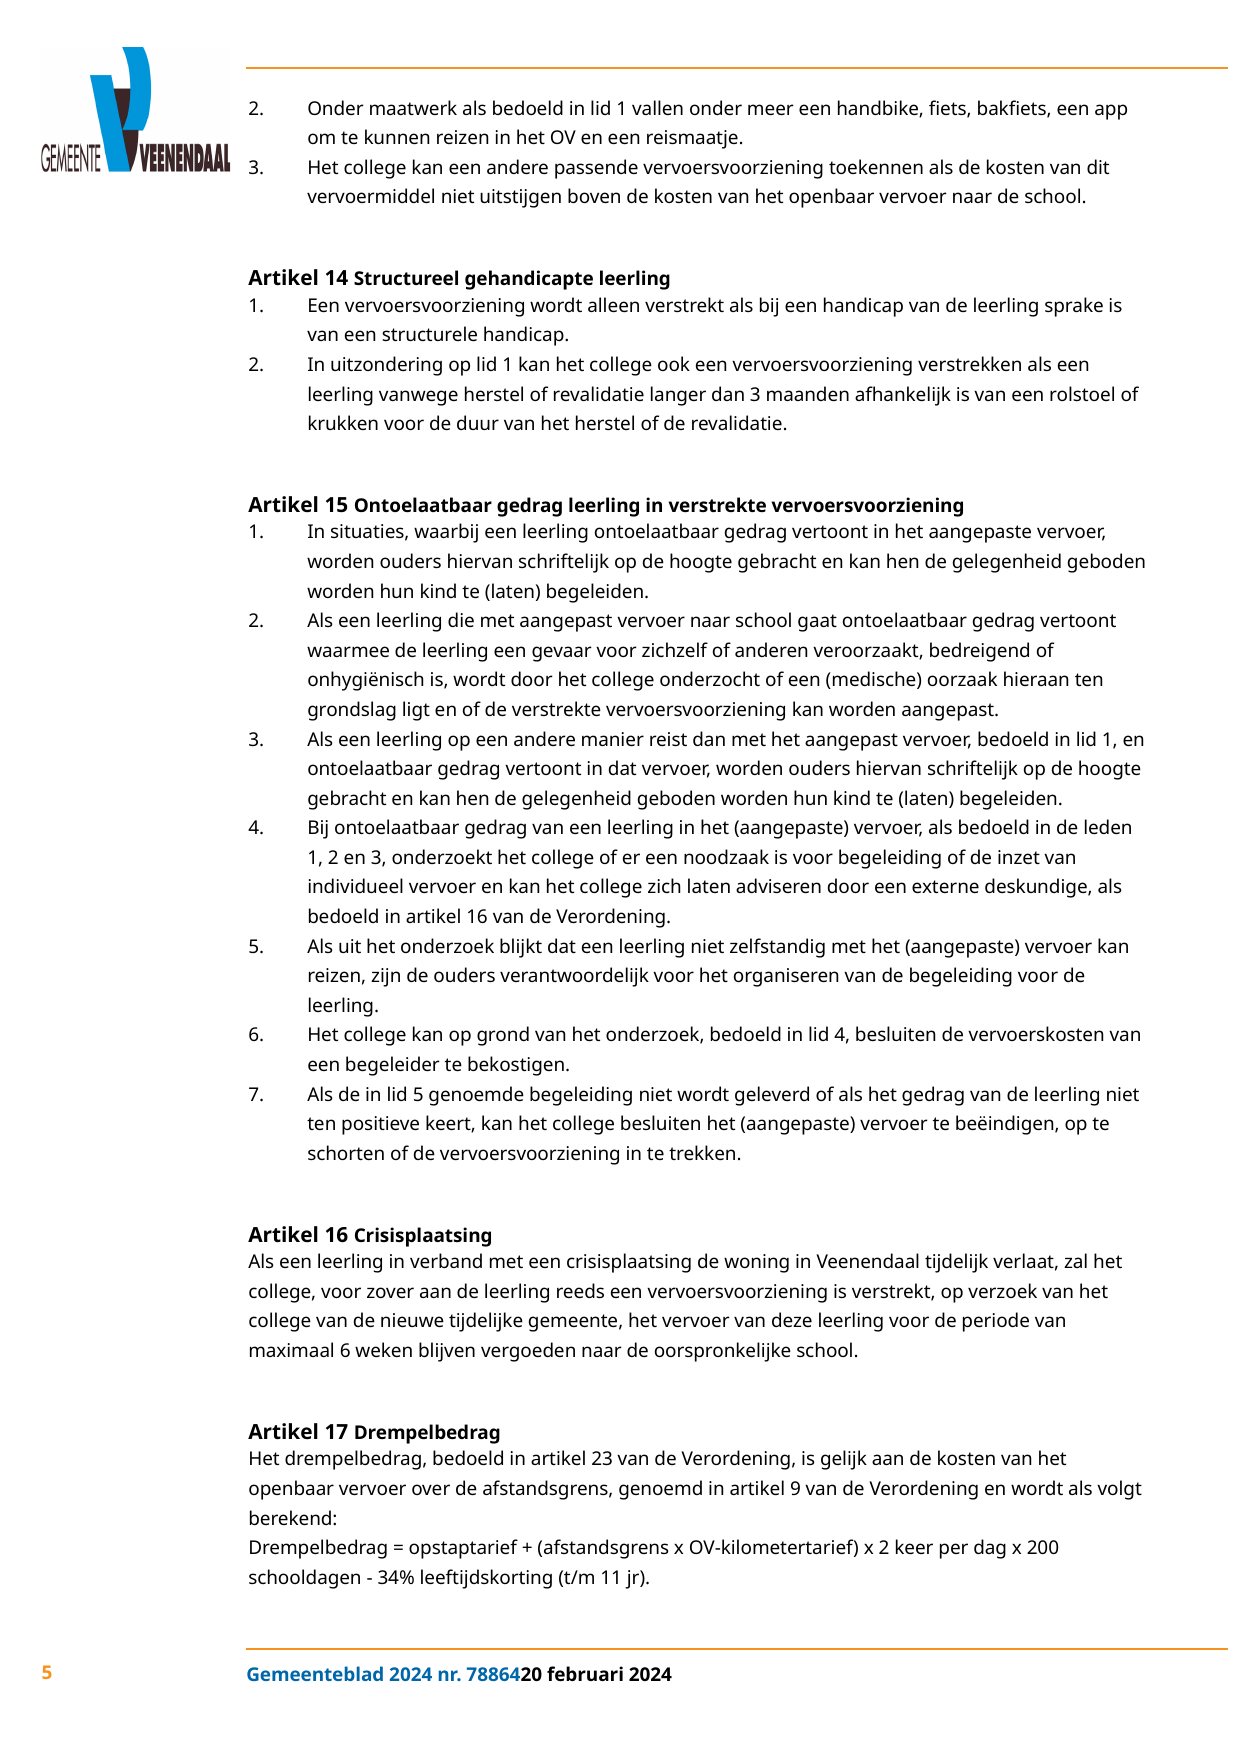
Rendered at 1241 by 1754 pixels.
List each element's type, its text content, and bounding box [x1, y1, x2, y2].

list Het college kan op grond van het onderzoek, bedoeld in lid 4, besluiten de vervoerskosten van een begeleider te bekostigen. [248, 1022, 1152, 1077]
list Als uit het onderzoek blijkt dat een leerling niet zelfstandig met het (aangepaste) vervoer kan reizen, zijn de ouders verantwoordelijk voor het organiseren van de begeleiding voor de leerling. [248, 933, 1152, 1018]
text Artikel 17 Drempelbedrag [248, 1417, 1152, 1446]
list Onder maatwerk als bedoeld in lid 1 vallen onder meer een handbike, fiets, bakfiets, een app om te kunnen reizen in het OV en een reismaatje. [248, 95, 1152, 150]
list In situaties, waarbij een leerling ontoelaatbaar gedrag vertoont in het aangepaste vervoer, worden ouders hiervan schriftelijk op de hoogte gebracht en kan hen de gelegenheid geboden worden hun kind te (laten) begeleiden. [248, 519, 1152, 604]
picture [41, 47, 130, 172]
list Bij ontoelaatbaar gedrag van een leerling in het (aangepaste) vervoer, als bedoeld in de leden 1, 2 en 3, onderzoekt het college of er een noodzaak is voor begeleiding of de inzet van individueel vervoer en kan het college zich laten adviseren door een externe deskundige, als bedoeld in artikel 16 van de Verordening. [248, 814, 1152, 929]
text Het drempelbedrag, bedoeld in artikel 23 van de Verordening, is gelijk aan de kosten van het openbaar vervoer over de afstandsgrens, genoemd in artikel 9 van de Verordening en wordt als volgt berekend: [248, 1446, 1152, 1531]
text Artikel 16 Crisisplaatsing [248, 1220, 1152, 1248]
text Als een leerling in verband met een crisisplaatsing de woning in Veenendaal tijdelijk verlaat, zal het college, voor zover aan de leerling reeds een vervoersvoorziening is verstrekt, op verzoek van het college van de nieuwe tijdelijke gemeente, het vervoer van deze leerling voor de periode van maximaal 6 weken blijven vergoeden naar de oorspronkelijke school. [248, 1248, 1152, 1363]
text Drempelbedrag = opstaptarief + (afstandsgrens x OV-kilometertarief) x 2 keer per dag x 200 schooldagen - 34% leeftijdskorting (t/m 11 jr). [248, 1534, 1152, 1590]
picture [123, 47, 231, 172]
text Artikel 15 Ontoelaatbaar gedrag leerling in verstrekte vervoersvoorziening [248, 490, 1152, 519]
list Als een leerling die met aangepast vervoer naar school gaat ontoelaatbaar gedrag vertoont waarmee de leerling een gevaar voor zichzelf of anderen veroorzaakt, bedreigend of onhygiënisch is, wordt door het college onderzocht of een (medische) oorzaak hieraan ten grondslag ligt en of de verstrekte vervoersvoorziening kan worden aangepast. [248, 607, 1152, 722]
list Een vervoersvoorziening wordt alleen verstrekt als bij een handicap van de leerling sprake is van een structurele handicap. [248, 292, 1152, 347]
list In uitzondering op lid 1 kan het college ook een vervoersvoorziening verstrekken als een leerling vanwege herstel of revalidatie langer dan 3 maanden afhankelijk is van een rolstoel of krukken voor de duur van het herstel of de revalidatie. [248, 351, 1152, 436]
list Als de in lid 5 genoemde begeleiding niet wordt geleverd of als het gedrag van de leerling niet ten positieve keert, kan het college besluiten het (aangepaste) vervoer te beëindigen, op te schorten of de vervoersvoorziening in te trekken. [248, 1081, 1152, 1166]
list Het college kan een andere passende vervoersvoorziening toekennen als de kosten van dit vervoermiddel niet uitstijgen boven de kosten van het openbaar vervoer naar de school. [248, 154, 1152, 209]
text Artikel 14 Structureel gehandicapte leerling [248, 263, 1152, 292]
list Als een leerling op een andere manier reist dan met het aangepast vervoer, bedoeld in lid 1, en ontoelaatbaar gedrag vertoont in dat vervoer, worden ouders hiervan schriftelijk op de hoogte gebracht en kan hen de gelegenheid geboden worden hun kind te (laten) begeleiden. [248, 726, 1152, 811]
